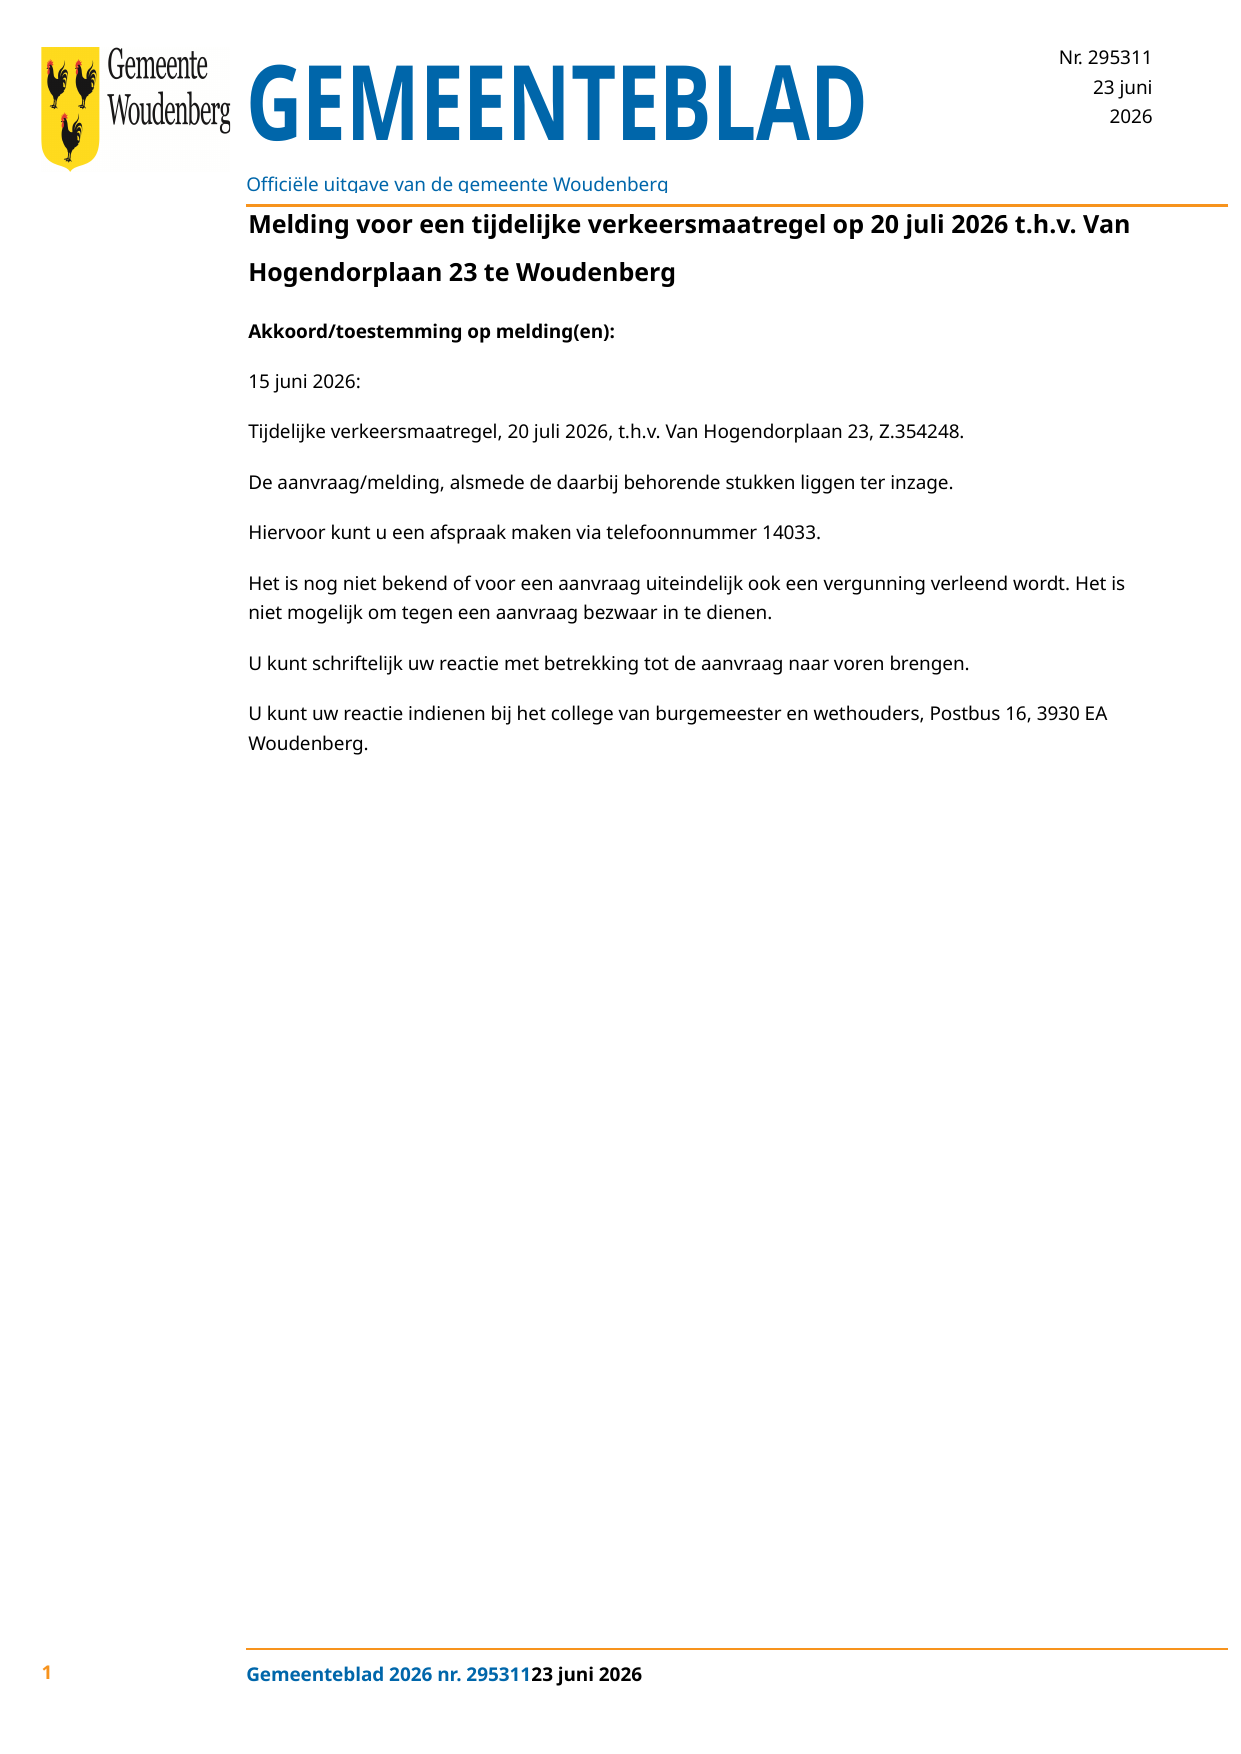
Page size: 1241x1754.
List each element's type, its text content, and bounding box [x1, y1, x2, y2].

text Akkoord/toestemming op melding(en): [248, 318, 1152, 344]
text De aanvraag/melding, alsmede de daarbij behorende stukken liggen ter inzage. [248, 469, 1152, 495]
text Melding voor een tijdelijke verkeersmaatregel op 20 juli 2026 t.h.v. Van Hogendorplaan 23 te Woudenberg [248, 207, 1152, 288]
text U kunt schriftelijk uw reactie met betrekking tot de aanvraag naar voren brengen. [248, 650, 1152, 676]
text 15 juni 2026: [248, 368, 1152, 394]
text Het is nog niet bekend of voor een aanvraag uiteindelijk ook een vergunning verleend wordt. Het is niet mogelijk om tegen een aanvraag bezwaar in te dienen. [248, 570, 1152, 625]
text U kunt uw reactie indienen bij het college van burgemeester en wethouders, Postbus 16, 3930 EA Woudenberg. [248, 700, 1152, 756]
picture [41, 47, 231, 172]
text Hiervoor kunt u een afspraak maken via telefoonnummer 14033. [248, 519, 1152, 545]
text Tijdelijke verkeersmaatregel, 20 juli 2026, t.h.v. Van Hogendorplaan 23, Z.354248. [248, 419, 1152, 444]
